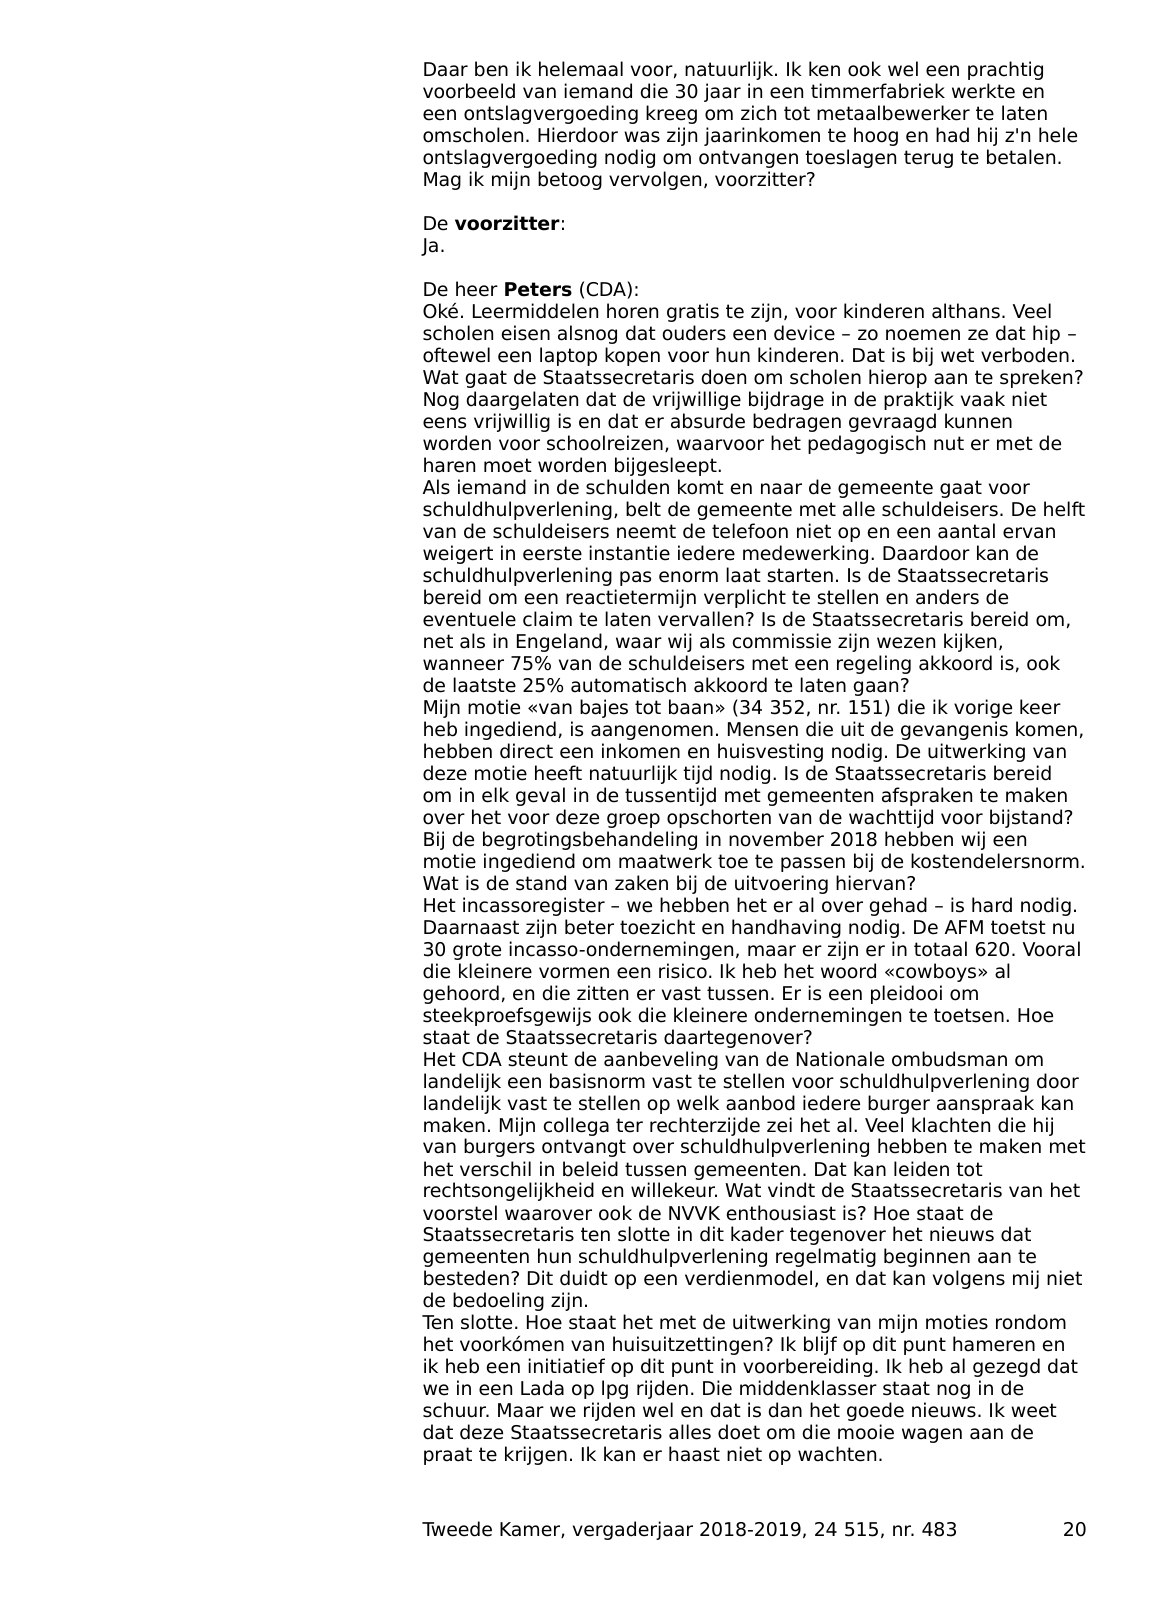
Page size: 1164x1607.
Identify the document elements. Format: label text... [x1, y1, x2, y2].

text Mijn motie «van bajes tot baan» (34 352, nr. 151) die ik vorige keer heb ingediend, is aangenomen. Mensen die uit de gevangenis komen, hebben direct een inkomen en huisvesting nodig. De uitwerking van deze motie heeft natuurlijk tijd nodig. Is de Staatssecretaris bereid om in elk geval in de tussentijd met gemeenten afspraken te maken over het voor deze groep opschorten van de wachttijd voor bijstand? [422, 697, 1087, 829]
text Ten slotte. Hoe staat het met de uitwerking van mijn moties rondom het voorkómen van huisuitzettingen? Ik blijf op dit punt hameren en ik heb een initiatief op dit punt in voorbereiding. Ik heb al gezegd dat we in een Lada op lpg rijden. Die middenklasser staat nog in de schuur. Maar we rijden wel en dat is dan het goede nieuws. Ik weet dat deze Staatssecretaris alles doet om die mooie wagen aan de praat te krijgen. Ik kan er haast niet op wachten. [422, 1312, 1087, 1466]
text De voorzitter: [422, 213, 1087, 235]
text Oké. Leermiddelen horen gratis te zijn, voor kinderen althans. Veel scholen eisen alsnog dat ouders een device – zo noemen ze dat hip – oftewel een laptop kopen voor hun kinderen. Dat is bij wet verboden. Wat gaat de Staatssecretaris doen om scholen hierop aan te spreken? Nog daargelaten dat de vrijwillige bijdrage in de praktijk vaak niet eens vrijwillig is en dat er absurde bedragen gevraagd kunnen worden voor schoolreizen, waarvoor het pedagogisch nut er met de haren moet worden bijgesleept. [422, 301, 1087, 477]
text Bij de begrotingsbehandeling in november 2018 hebben wij een motie ingediend om maatwerk toe te passen bij de kostendelersnorm. Wat is de stand van zaken bij de uitvoering hiervan? [422, 829, 1087, 895]
text Daar ben ik helemaal voor, natuurlijk. Ik ken ook wel een prachtig voorbeeld van iemand die 30 jaar in een timmerfabriek werkte en een ontslagvergoeding kreeg om zich tot metaalbewerker te laten omscholen. Hierdoor was zijn jaarinkomen te hoog en had hij z'n hele ontslagvergoeding nodig om ontvangen toeslagen terug te betalen. [422, 59, 1087, 169]
text Mag ik mijn betoog vervolgen, voorzitter? [422, 169, 1087, 191]
text Ja. [422, 235, 1087, 257]
text Als iemand in de schulden komt en naar de gemeente gaat voor schuldhulpverlening, belt de gemeente met alle schuldeisers. De helft van de schuldeisers neemt de telefoon niet op en een aantal ervan weigert in eerste instantie iedere medewerking. Daardoor kan de schuldhulpverlening pas enorm laat starten. Is de Staatssecretaris bereid om een reactietermijn verplicht te stellen en anders de eventuele claim te laten vervallen? Is de Staatssecretaris bereid om, net als in Engeland, waar wij als commissie zijn wezen kijken, wanneer 75% van de schuldeisers met een regeling akkoord is, ook de laatste 25% automatisch akkoord te laten gaan? [422, 477, 1087, 697]
text Het incassoregister – we hebben het er al over gehad – is hard nodig. Daarnaast zijn beter toezicht en handhaving nodig. De AFM toetst nu 30 grote incasso-ondernemingen, maar er zijn er in totaal 620. Vooral die kleinere vormen een risico. Ik heb het woord «cowboys» al gehoord, en die zitten er vast tussen. Er is een pleidooi om steekproefsgewijs ook die kleinere ondernemingen te toetsen. Hoe staat de Staatssecretaris daartegenover? [422, 895, 1087, 1048]
text Het CDA steunt de aanbeveling van de Nationale ombudsman om landelijk een basisnorm vast te stellen voor schuldhulpverlening door landelijk vast te stellen op welk aanbod iedere burger aanspraak kan maken. Mijn collega ter rechterzijde zei het al. Veel klachten die hij van burgers ontvangt over schuldhulpverlening hebben te maken met het verschil in beleid tussen gemeenten. Dat kan leiden tot rechtsongelijkheid en willekeur. Wat vindt de Staatssecretaris van het voorstel waarover ook de NVVK enthousiast is? Hoe staat de Staatssecretaris ten slotte in dit kader tegenover het nieuws dat gemeenten hun schuldhulpverlening regelmatig beginnen aan te besteden? Dit duidt op een verdienmodel, en dat kan volgens mij niet de bedoeling zijn. [422, 1048, 1087, 1312]
text De heer Peters (CDA): [422, 279, 1087, 301]
